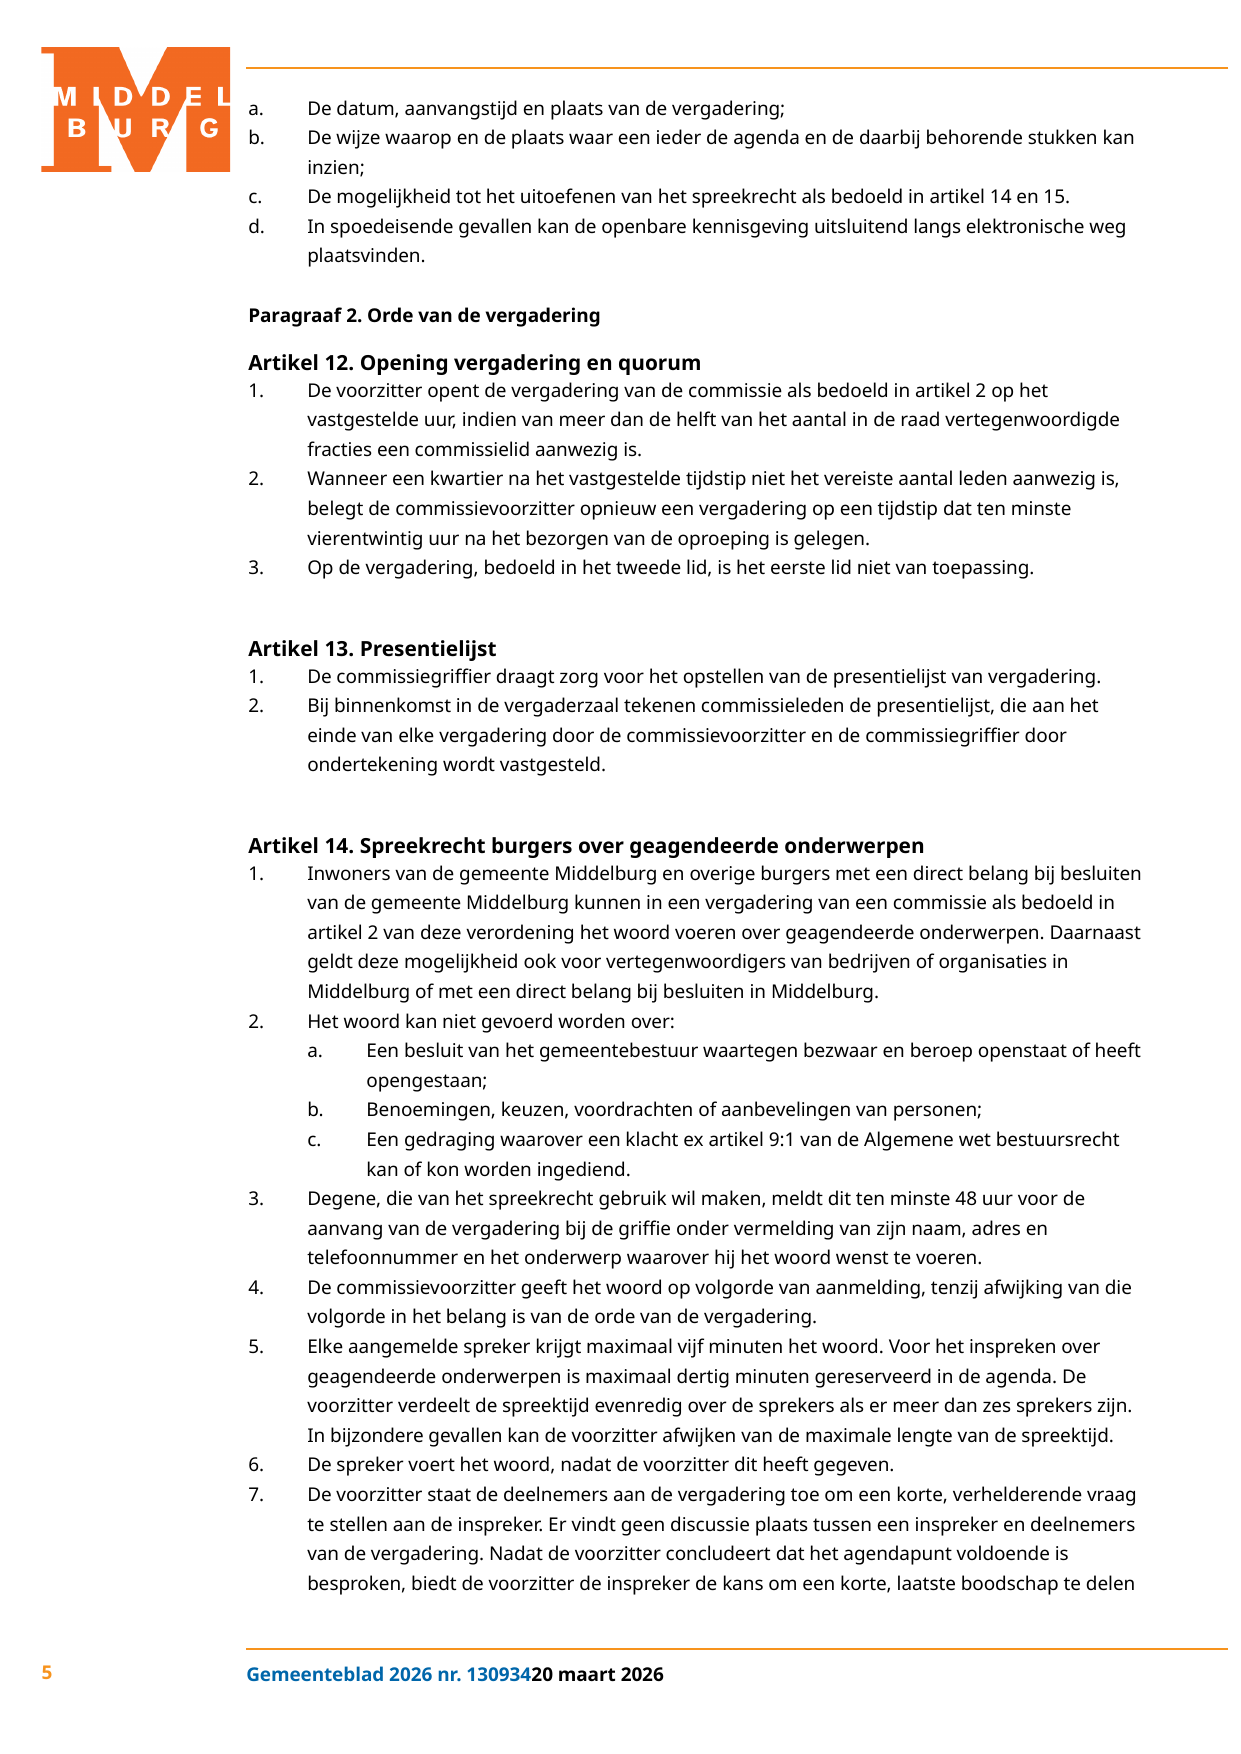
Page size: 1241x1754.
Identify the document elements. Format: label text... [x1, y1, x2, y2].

list De wijze waarop en de plaats waar een ieder de agenda en de daarbij behorende stukken kan inzien; [248, 124, 1152, 180]
list De commissiegriffier draagt zorg voor het opstellen van de presentielijst van vergadering. [248, 663, 1152, 688]
list Degene, die van het spreekrecht gebruik wil maken, meldt dit ten minste 48 uur voor de aanvang van de vergadering bij de griffie onder vermelding van zijn naam, adres en telefoonnummer en het onderwerp waarover hij het woord wenst te voeren. [248, 1185, 1152, 1270]
text Artikel 12. Opening vergadering en quorum [248, 348, 1152, 377]
list Elke aangemelde spreker krijgt maximaal vijf minuten het woord. Voor het inspreken over geagendeerde onderwerpen is maximaal dertig minuten gereserveerd in de agenda. De voorzitter verdeelt de spreektijd evenredig over de sprekers als er meer dan zes sprekers zijn. In bijzondere gevallen kan de voorzitter afwijken van de maximale lengte van de spreektijd. [248, 1333, 1152, 1448]
list Een gedraging waarover een klacht ex artikel 9:1 van de Algemene wet bestuursrecht kan of kon worden ingediend. [307, 1126, 1152, 1182]
list Bij binnenkomst in de vergaderzaal tekenen commissieleden de presentielijst, die aan het einde van elke vergadering door de commissievoorzitter en de commissiegriffier door ondertekening wordt vastgesteld. [248, 692, 1152, 777]
list Het woord kan niet gevoerd worden over: [248, 1008, 1152, 1034]
list Benoemingen, keuzen, voordrachten of aanbevelingen van personen; [307, 1097, 1152, 1122]
list De voorzitter staat de deelnemers aan de vergadering toe om een korte, verhelderende vraag te stellen aan de inspreker. Er vindt geen discussie plaats tussen een inspreker en deelnemers van de vergadering. Nadat de voorzitter concludeert dat het agendapunt voldoende is besproken, biedt de voorzitter de inspreker de kans om een korte, laatste boodschap te delen [248, 1481, 1152, 1596]
list Een besluit van het gemeentebestuur waartegen bezwaar en beroep openstaat of heeft opengestaan; [307, 1037, 1152, 1093]
list Inwoners van de gemeente Middelburg en overige burgers met een direct belang bij besluiten van de gemeente Middelburg kunnen in een vergadering van een commissie als bedoeld in artikel 2 van deze verordening het woord voeren over geagendeerde onderwerpen. Daarnaast geldt deze mogelijkheid ook voor vertegenwoordigers van bedrijven of organisaties in Middelburg of met een direct belang bij besluiten in Middelburg. [248, 860, 1152, 1004]
list Wanneer een kwartier na het vastgestelde tijdstip niet het vereiste aantal leden aanwezig is, belegt de commissievoorzitter opnieuw een vergadering op een tijdstip dat ten minste vierentwintig uur na het bezorgen van de oproeping is gelegen. [248, 466, 1152, 551]
list De datum, aanvangstijd en plaats van de vergadering; [248, 95, 1152, 121]
list De mogelijkheid tot het uitoefenen van het spreekrecht als bedoeld in artikel 14 en 15. [248, 183, 1152, 209]
list In spoedeisende gevallen kan de openbare kennisgeving uitsluitend langs elektronische weg plaatsvinden. [248, 213, 1152, 268]
text Artikel 13. Presentielijst [248, 634, 1152, 663]
list De spreker voert het woord, nadat de voorzitter dit heeft gegeven. [248, 1452, 1152, 1477]
picture [41, 47, 231, 172]
list Op de vergadering, bedoeld in het tweede lid, is het eerste lid niet van toepassing. [248, 554, 1152, 580]
list De commissievoorzitter geeft het woord op volgorde van aanmelding, tenzij afwijking van die volgorde in het belang is van de orde van de vergadering. [248, 1274, 1152, 1329]
list De voorzitter opent de vergadering van de commissie als bedoeld in artikel 2 op het vastgestelde uur, indien van meer dan de helft van het aantal in de raad vertegenwoordigde fracties een commissielid aanwezig is. [248, 377, 1152, 462]
text Artikel 14. Spreekrecht burgers over geagendeerde onderwerpen [248, 832, 1152, 860]
text Paragraaf 2. Orde van de vergadering [248, 302, 1152, 328]
